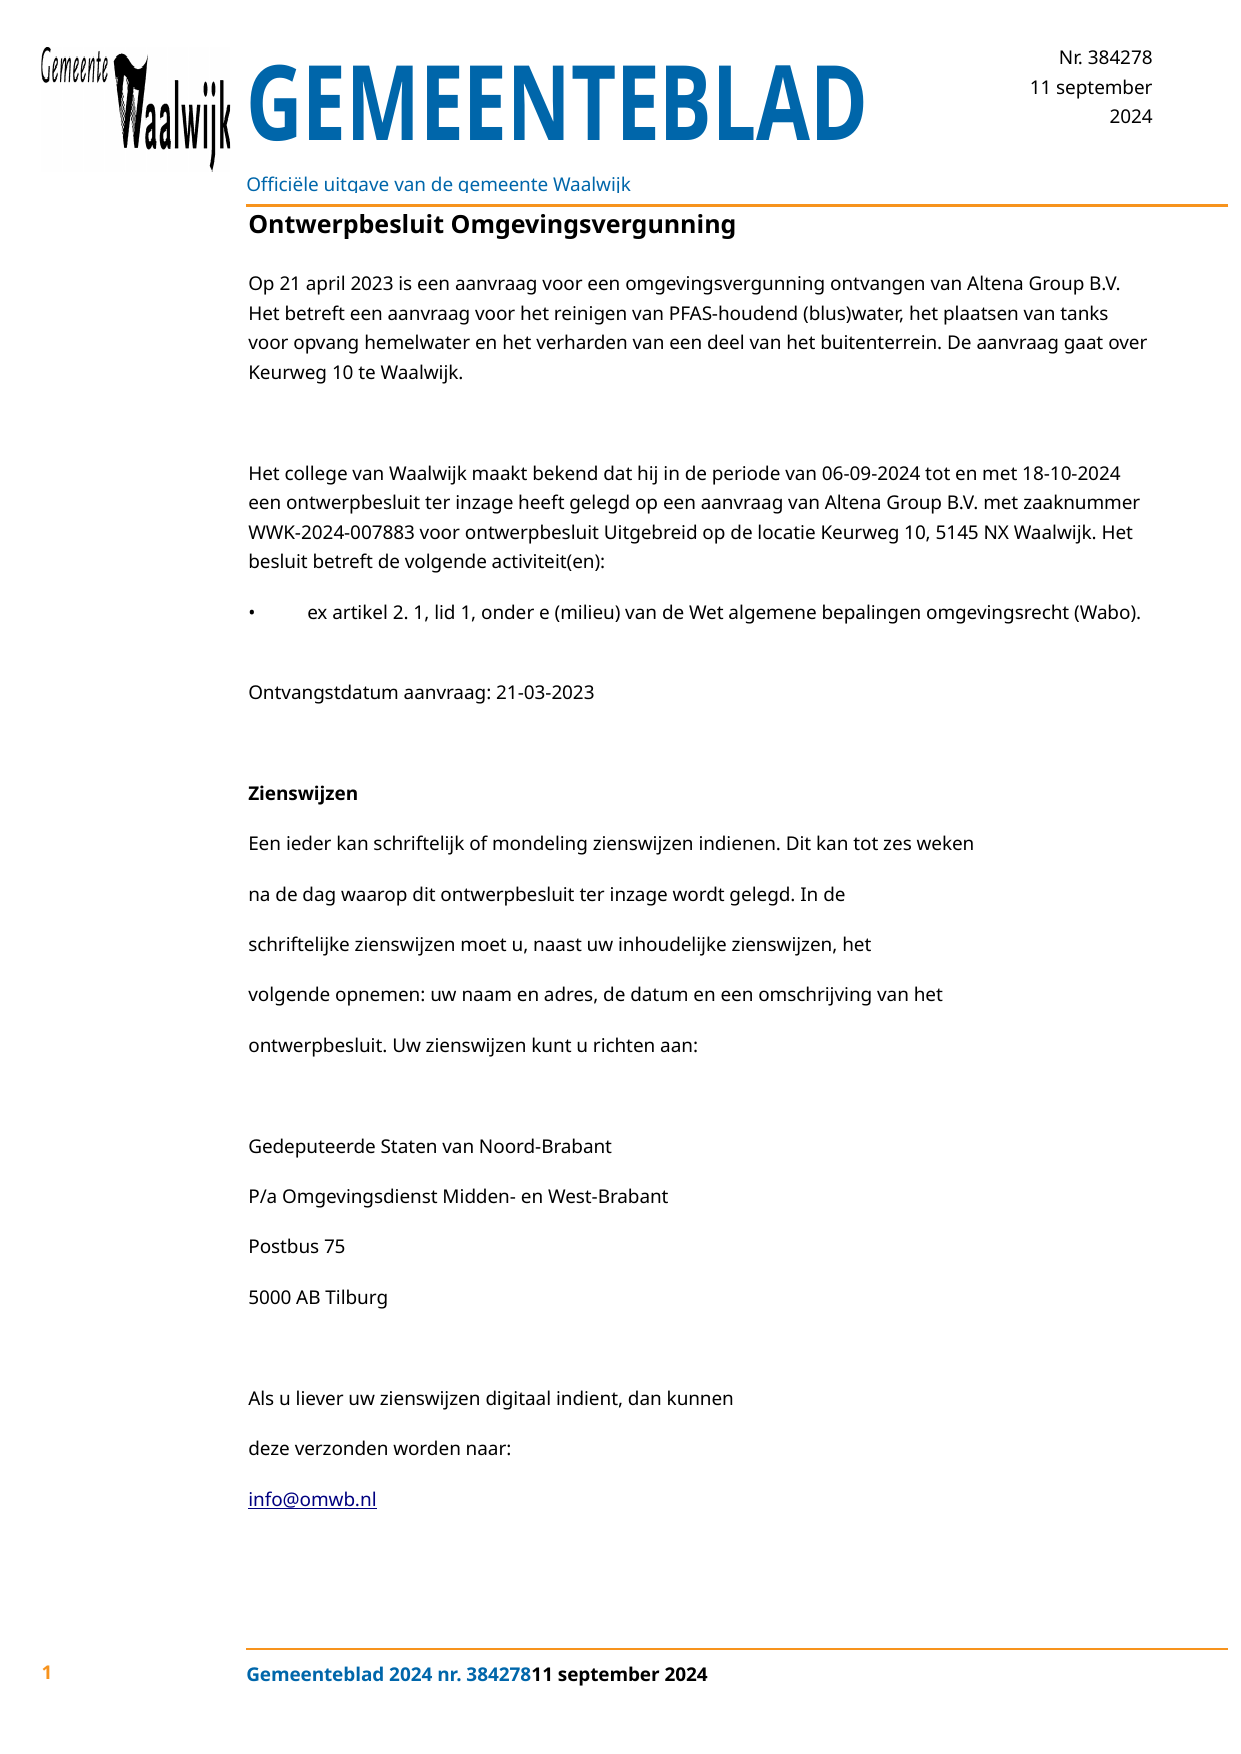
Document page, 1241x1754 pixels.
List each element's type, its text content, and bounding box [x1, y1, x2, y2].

text schriftelijke zienswijzen moet u, naast uw inhoudelijke zienswijzen, het [248, 931, 1152, 957]
text Postbus 75 [248, 1234, 1152, 1259]
text P/a Omgevingsdienst Midden- en West-Brabant [248, 1183, 1152, 1209]
picture [41, 47, 231, 172]
text Zienswijzen [248, 780, 1152, 806]
text Gedeputeerde Staten van Noord-Brabant [248, 1133, 1152, 1158]
text Als u liever uw zienswijzen digitaal indient, dan kunnen [248, 1385, 1152, 1411]
text ontwerpbesluit. Uw zienswijzen kunt u richten aan: [248, 1032, 1152, 1058]
text Op 21 april 2023 is een aanvraag voor een omgevingsvergunning ontvangen van Altena Group B.V. Het betreft een aanvraag voor het reinigen van PFAS-houdend (blus)water, het plaatsen van tanks voor opvang hemelwater en het verharden van een deel van het buitenterrein. De aanvraag gaat over Keurweg 10 te Waalwijk. [248, 270, 1152, 385]
text 5000 AB Tilburg [248, 1284, 1152, 1310]
text deze verzonden worden naar: [248, 1435, 1152, 1461]
text Het college van Waalwijk maakt bekend dat hij in de periode van 06-09-2024 tot en met 18-10-2024 een ontwerpbesluit ter inzage heeft gelegd op een aanvraag van Altena Group B.V. met zaaknummer WWK-2024-007883 voor ontwerpbesluit Uitgebreid op de locatie Keurweg 10, 5145 NX Waalwijk. Het besluit betreft de volgende activiteit(en): [248, 460, 1152, 574]
list ex artikel 2. 1, lid 1, onder e (milieu) van de Wet algemene bepalingen omgevingsrecht (Wabo). [248, 599, 1152, 625]
text volgende opnemen: uw naam en adres, de datum en een omschrijving van het [248, 982, 1152, 1007]
text Ontwerpbesluit Omgevingsvergunning [248, 207, 1152, 241]
text na de dag waarop dit ontwerpbesluit ter inzage wordt gelegd. In de [248, 881, 1152, 906]
text info@omwb.nl [248, 1486, 1152, 1511]
text Ontvangstdatum aanvraag: 21-03-2023 [248, 679, 1152, 705]
text Een ieder kan schriftelijk of mondeling zienswijzen indienen. Dit kan tot zes weken [248, 830, 1152, 856]
